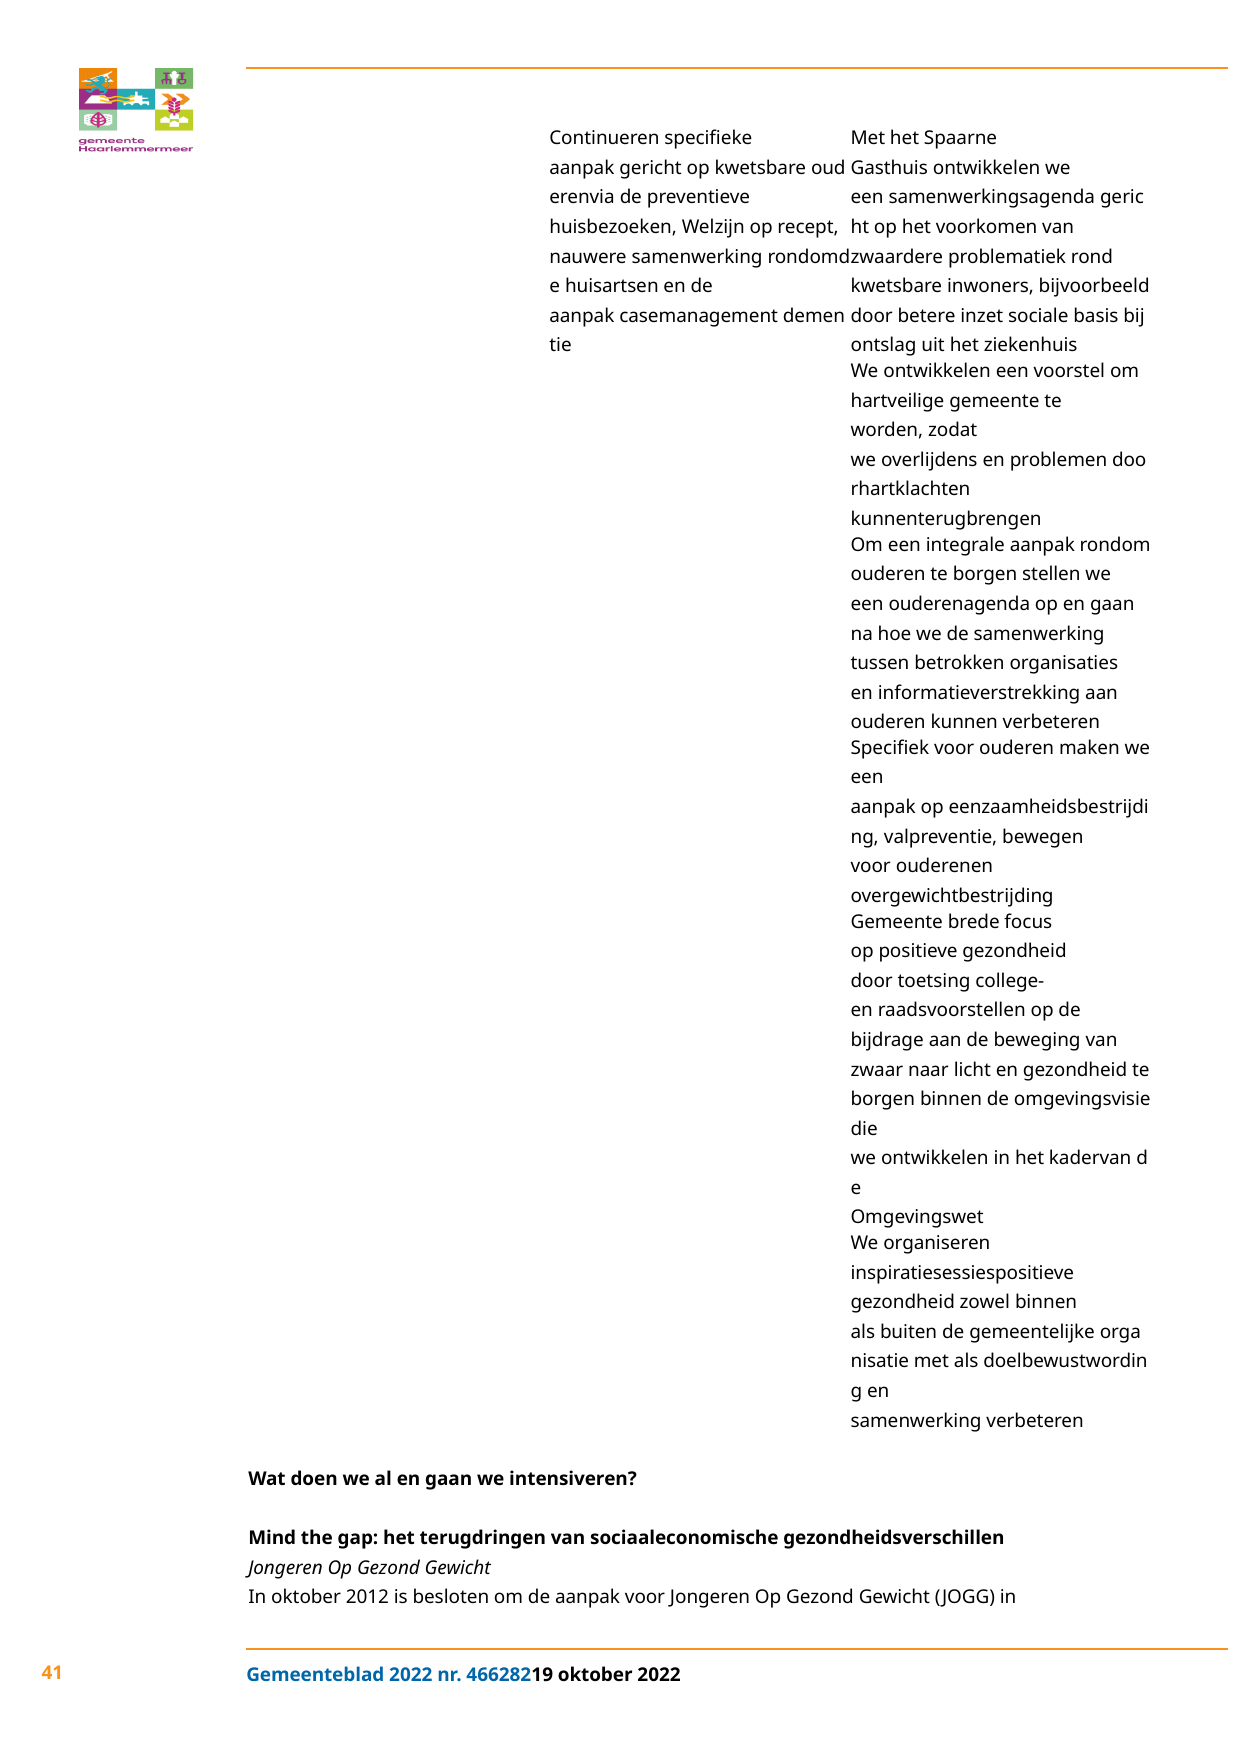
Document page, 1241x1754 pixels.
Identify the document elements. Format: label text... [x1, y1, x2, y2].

table_cell [248, 531, 549, 734]
table_cell We organiseren inspiratiesessiespositieve gezondheid zowel binnen als buiten de gemeentelijke organisatie met als doelbewustwording en samenwerking verbeteren [850, 1229, 1152, 1433]
table_cell [248, 1229, 549, 1433]
text Mind the gap: het terugdringen van sociaaleconomische gezondheidsverschillen [248, 1524, 1152, 1550]
text In oktober 2012 is besloten om de aanpak voor Jongeren Op Gezond Gewicht (JOGG) in [248, 1584, 1152, 1609]
table_header Met het Spaarne Gasthuis ontwikkelen we een samenwerkingsagenda gericht op het voorkomen van zwaardere problematiek rond kwetsbare inwoners, bijvoorbeeld door betere inzet sociale basis bij ontslag uit het ziekenhuis [850, 125, 1152, 357]
table_cell [549, 734, 850, 908]
text Wat doen we al en gaan we intensiveren? [248, 1465, 1152, 1491]
table_header [248, 125, 549, 357]
table_cell [549, 1229, 850, 1433]
table_cell We ontwikkelen een voorstel om hartveilige gemeente te worden, zodat we overlijdens en problemen doorhartklachten kunnenterugbrengen [850, 357, 1152, 531]
table_cell Gemeente brede focus op positieve gezondheid door toetsing college- en raadsvoorstellen op de bijdrage aan de beweging van zwaar naar licht en gezondheid te borgen binnen de omgevingsvisie die we ontwikkelen in het kadervan de Omgevingswet [850, 908, 1152, 1229]
table_cell Specifiek voor ouderen maken we een aanpak op eenzaamheidsbestrijding, valpreventie, bewegen voor ouderenen overgewichtbestrijding [850, 734, 1152, 908]
table_cell [549, 531, 850, 734]
table_cell [248, 734, 549, 908]
table_cell Om een integrale aanpak rondom ouderen te borgen stellen we een ouderenagenda op en gaan na hoe we de samenwerking tussen betrokken organisaties en informatieverstrekking aan ouderen kunnen verbeteren [850, 531, 1152, 734]
picture [41, 47, 231, 172]
table_header Continueren specifieke aanpak gericht op kwetsbare ouderenvia de preventieve huisbezoeken, Welzijn op recept, nauwere samenwerking rondomde huisartsen en de aanpak casemanagement dementie [549, 125, 850, 357]
table_cell [248, 908, 549, 1229]
table_cell [549, 357, 850, 531]
table_cell [248, 357, 549, 531]
text Jongeren Op Gezond Gewicht [248, 1554, 1152, 1580]
table_cell [549, 908, 850, 1229]
